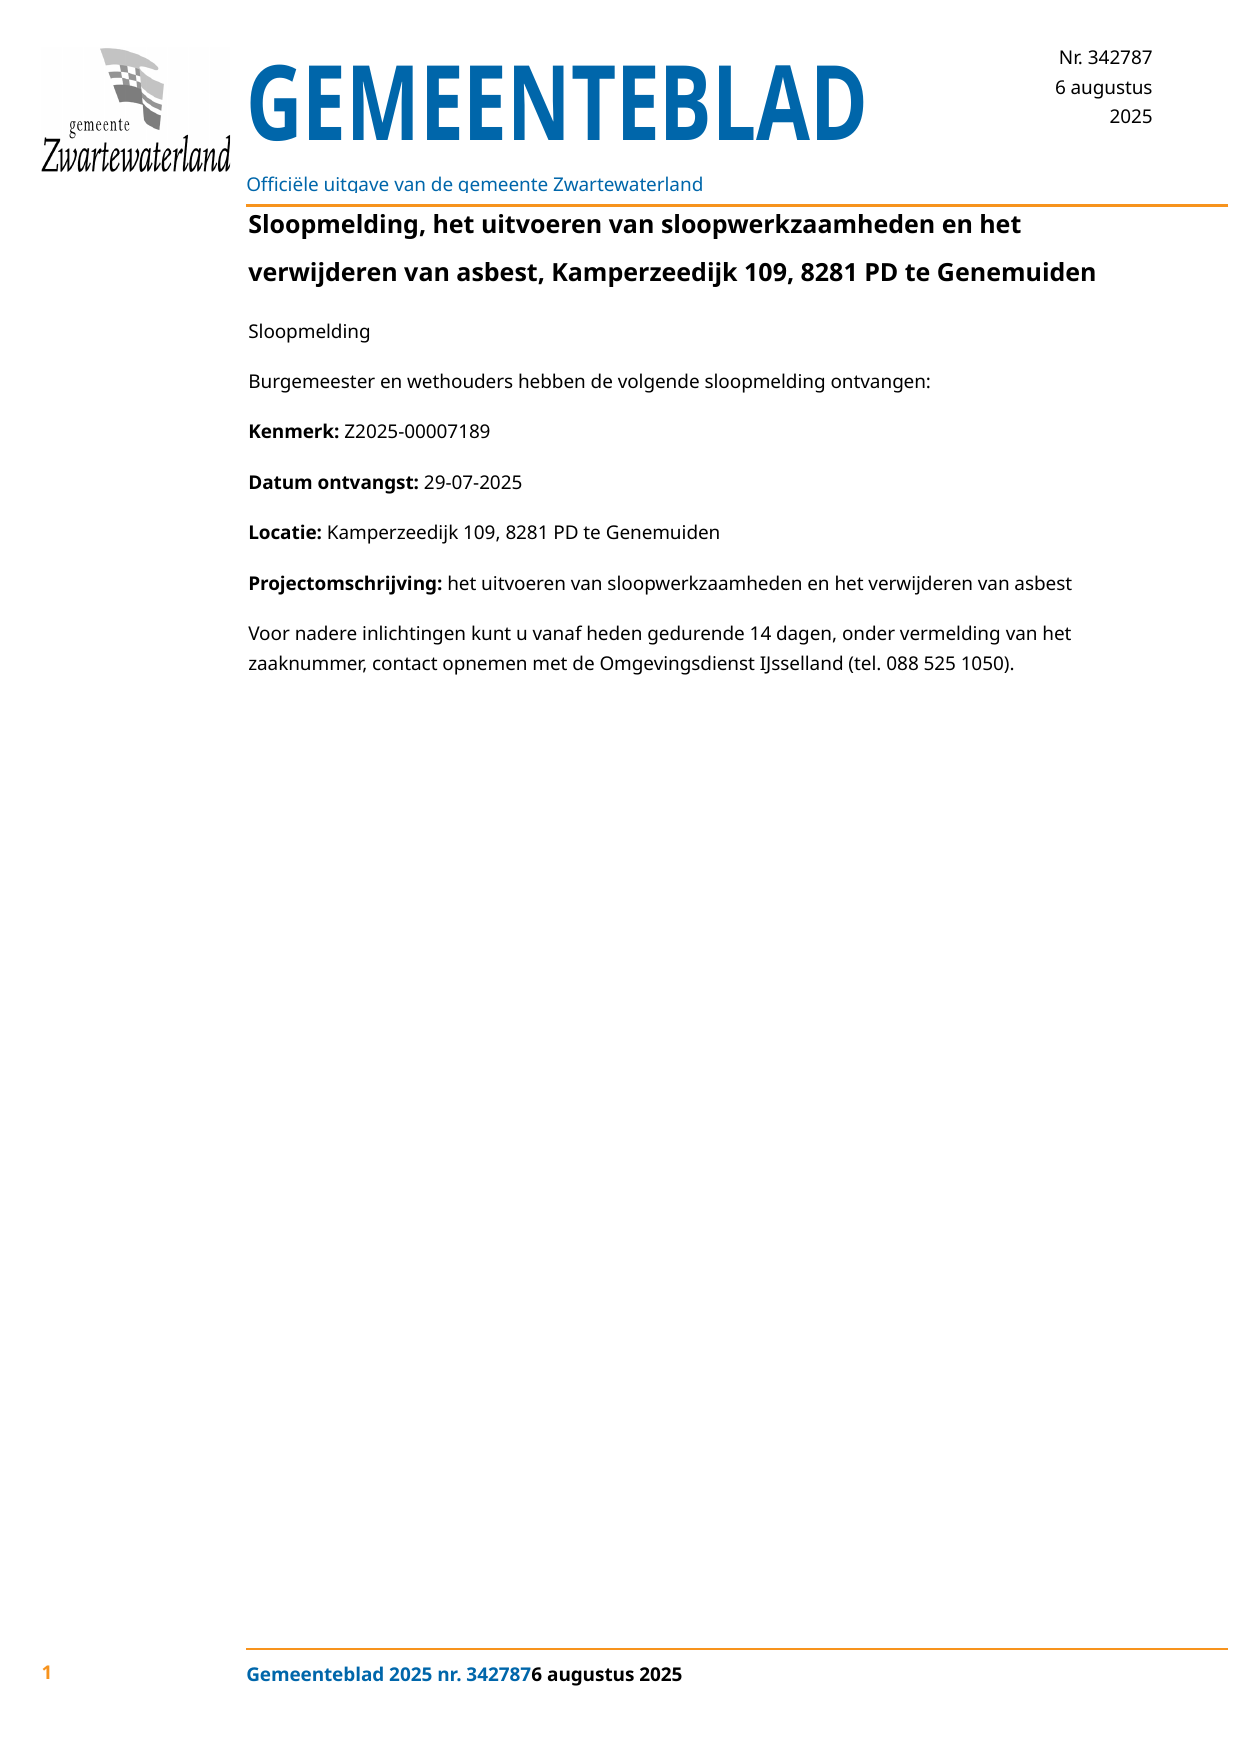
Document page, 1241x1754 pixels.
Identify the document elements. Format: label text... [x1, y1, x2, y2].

text Projectomschrijving: het uitvoeren van sloopwerkzaamheden en het verwijderen van asbest [248, 570, 1152, 596]
text Locatie: Kamperzeedijk 109, 8281 PD te Genemuiden [248, 519, 1152, 545]
text Kenmerk: Z2025-00007189 [248, 419, 1152, 444]
text Sloopmelding, het uitvoeren van sloopwerkzaamheden en het verwijderen van asbest, Kamperzeedijk 109, 8281 PD te Genemuiden [248, 207, 1152, 288]
picture [41, 47, 231, 172]
text Sloopmelding [248, 318, 1152, 344]
text Voor nadere inlichtingen kunt u vanaf heden gedurende 14 dagen, onder vermelding van het zaaknummer, contact opnemen met de Omgevingsdienst IJsselland (tel. 088 525 1050). [248, 620, 1152, 676]
text Burgemeester en wethouders hebben de volgende sloopmelding ontvangen: [248, 368, 1152, 394]
text Datum ontvangst: 29-07-2025 [248, 469, 1152, 495]
